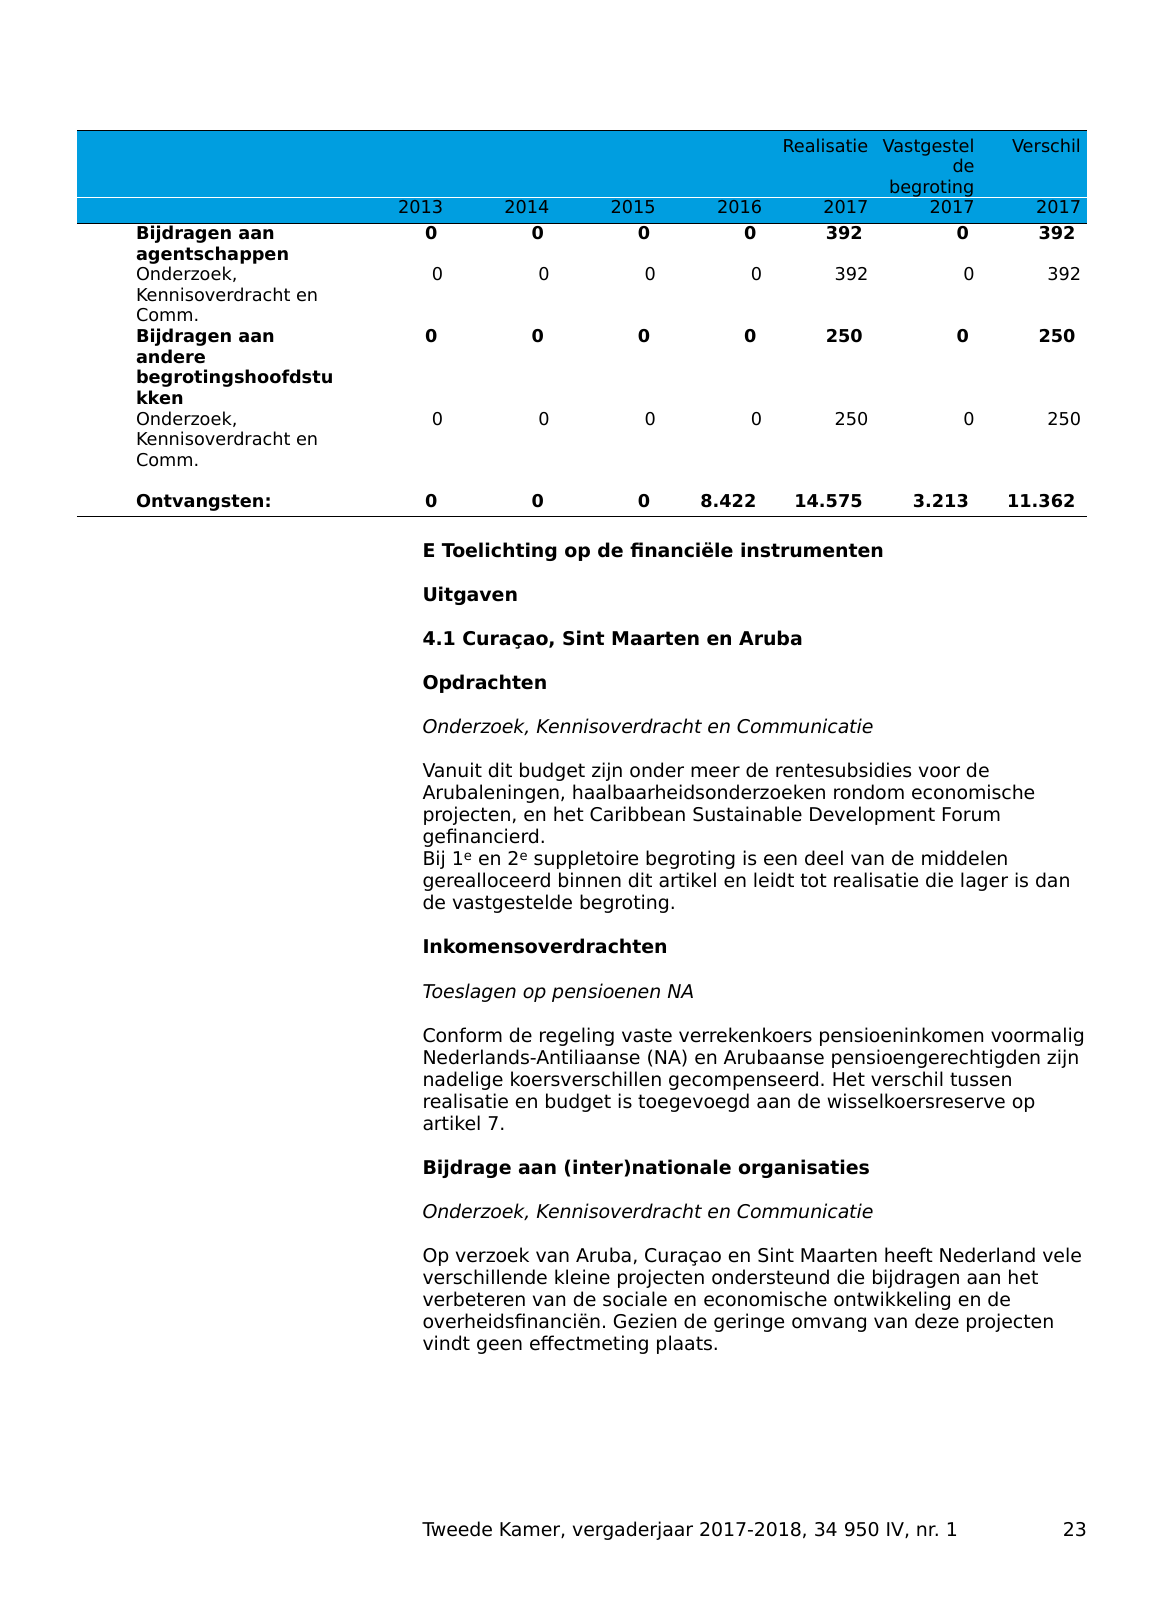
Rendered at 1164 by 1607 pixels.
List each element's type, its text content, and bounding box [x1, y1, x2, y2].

subtitle Toeslagen op pensioenen NA [422, 981, 1087, 1002]
subtitle E Toelichting op de financiële instrumenten [422, 539, 1087, 561]
table_cell 2013 [343, 198, 449, 223]
table_cell Onderzoek, Kennisoverdracht en Comm. [130, 264, 342, 326]
subtitle Onderzoek, Kennisoverdracht en Communicatie [422, 716, 1087, 738]
table_cell 0 [874, 326, 980, 408]
table_cell 0 [555, 326, 661, 408]
table_cell 0 [449, 326, 555, 408]
table_cell 0 [343, 409, 449, 470]
table_cell 2017 [980, 198, 1087, 223]
table_cell [661, 470, 768, 491]
table_cell [77, 409, 130, 470]
table_header Vastgestelde begroting [874, 131, 980, 197]
table_header [77, 131, 342, 197]
table_cell Ontvangsten: [130, 491, 342, 516]
subtitle Inkomensoverdrachten [422, 936, 1087, 958]
table_cell 2017 [874, 198, 980, 223]
table_cell 0 [449, 491, 555, 516]
table_cell 0 [449, 409, 555, 470]
table_cell 11.362 [980, 491, 1087, 516]
subtitle Uitgaven [422, 584, 1087, 606]
table_header Realisatie [343, 131, 874, 197]
table_cell [77, 198, 130, 223]
table_cell 0 [661, 264, 768, 326]
subtitle Onderzoek, Kennisoverdracht en Communicatie [422, 1201, 1087, 1223]
table_cell 2014 [449, 198, 555, 223]
table_cell 8.422 [661, 491, 768, 516]
text Conform de regeling vaste verrekenkoers pensioeninkomen voormalig Nederlands-Antiliaanse (NA) en Arubaanse pensioengerechtigden zijn nadelige koersverschillen gecompenseerd. Het verschil tussen realisatie en budget is toegevoegd aan de wisselkoersreserve op artikel 7. [422, 1025, 1087, 1134]
table_cell 0 [555, 264, 661, 326]
table_cell 250 [980, 326, 1087, 408]
table_cell 2015 [555, 198, 661, 223]
table_cell 250 [768, 409, 874, 470]
table_cell [77, 326, 130, 408]
table_cell [130, 198, 342, 223]
text Op verzoek van Aruba, Curaçao en Sint Maarten heeft Nederland vele verschillende kleine projecten ondersteund die bijdragen aan het verbeteren van de sociale en economische ontwikkeling en de overheidsfinanciën. Gezien de geringe omvang van deze projecten vindt geen effectmeting plaats. [422, 1245, 1087, 1355]
table_cell 0 [555, 491, 661, 516]
table_cell 392 [980, 264, 1087, 326]
table_cell [77, 470, 130, 491]
table_cell 0 [661, 224, 768, 264]
table_cell 0 [874, 224, 980, 264]
table_cell 0 [343, 326, 449, 408]
table_cell 0 [555, 409, 661, 470]
subtitle Bijdrage aan (inter)nationale organisaties [422, 1157, 1087, 1179]
table_cell 0 [449, 264, 555, 326]
table_cell 2017 [768, 198, 874, 223]
table_cell 0 [343, 264, 449, 326]
table_cell [449, 470, 555, 491]
table_cell 0 [555, 224, 661, 264]
table_cell [980, 470, 1087, 491]
table_cell 0 [343, 224, 449, 264]
table_cell 0 [343, 491, 449, 516]
table_cell Bijdragen aan andere begrotingshoofdstukken [130, 326, 342, 408]
table_cell [130, 470, 342, 491]
table_cell 250 [768, 326, 874, 408]
table_cell 0 [874, 409, 980, 470]
table_cell [77, 224, 130, 264]
table_cell Onderzoek, Kennisoverdracht en Comm. [130, 409, 342, 470]
table_cell [77, 491, 130, 516]
table_cell 0 [449, 224, 555, 264]
table_cell [77, 264, 130, 326]
table_cell [768, 470, 874, 491]
table_cell 0 [661, 409, 768, 470]
table_header Verschil [980, 131, 1087, 197]
table_cell 2016 [661, 198, 768, 223]
table_cell 250 [980, 409, 1087, 470]
text Bij 1e en 2e suppletoire begroting is een deel van de middelen gerealloceerd binnen dit artikel en leidt tot realisatie die lager is dan de vastgestelde begroting. [422, 848, 1087, 914]
table_cell 0 [661, 326, 768, 408]
table_cell Bijdragen aan agentschappen [130, 224, 342, 264]
table_cell [343, 470, 449, 491]
subtitle 4.1 Curaçao, Sint Maarten en Aruba [422, 628, 1087, 650]
text Vanuit dit budget zijn onder meer de rentesubsidies voor de Arubaleningen, haalbaarheidsonderzoeken rondom economische projecten, en het Caribbean Sustainable Development Forum gefinancierd. [422, 760, 1087, 848]
table_cell 0 [874, 264, 980, 326]
table_cell 3.213 [874, 491, 980, 516]
table_cell [874, 470, 980, 491]
table_cell 14.575 [768, 491, 874, 516]
table_cell 392 [768, 224, 874, 264]
table_cell 392 [980, 224, 1087, 264]
table_cell 392 [768, 264, 874, 326]
subtitle Opdrachten [422, 672, 1087, 694]
table_cell [555, 470, 661, 491]
